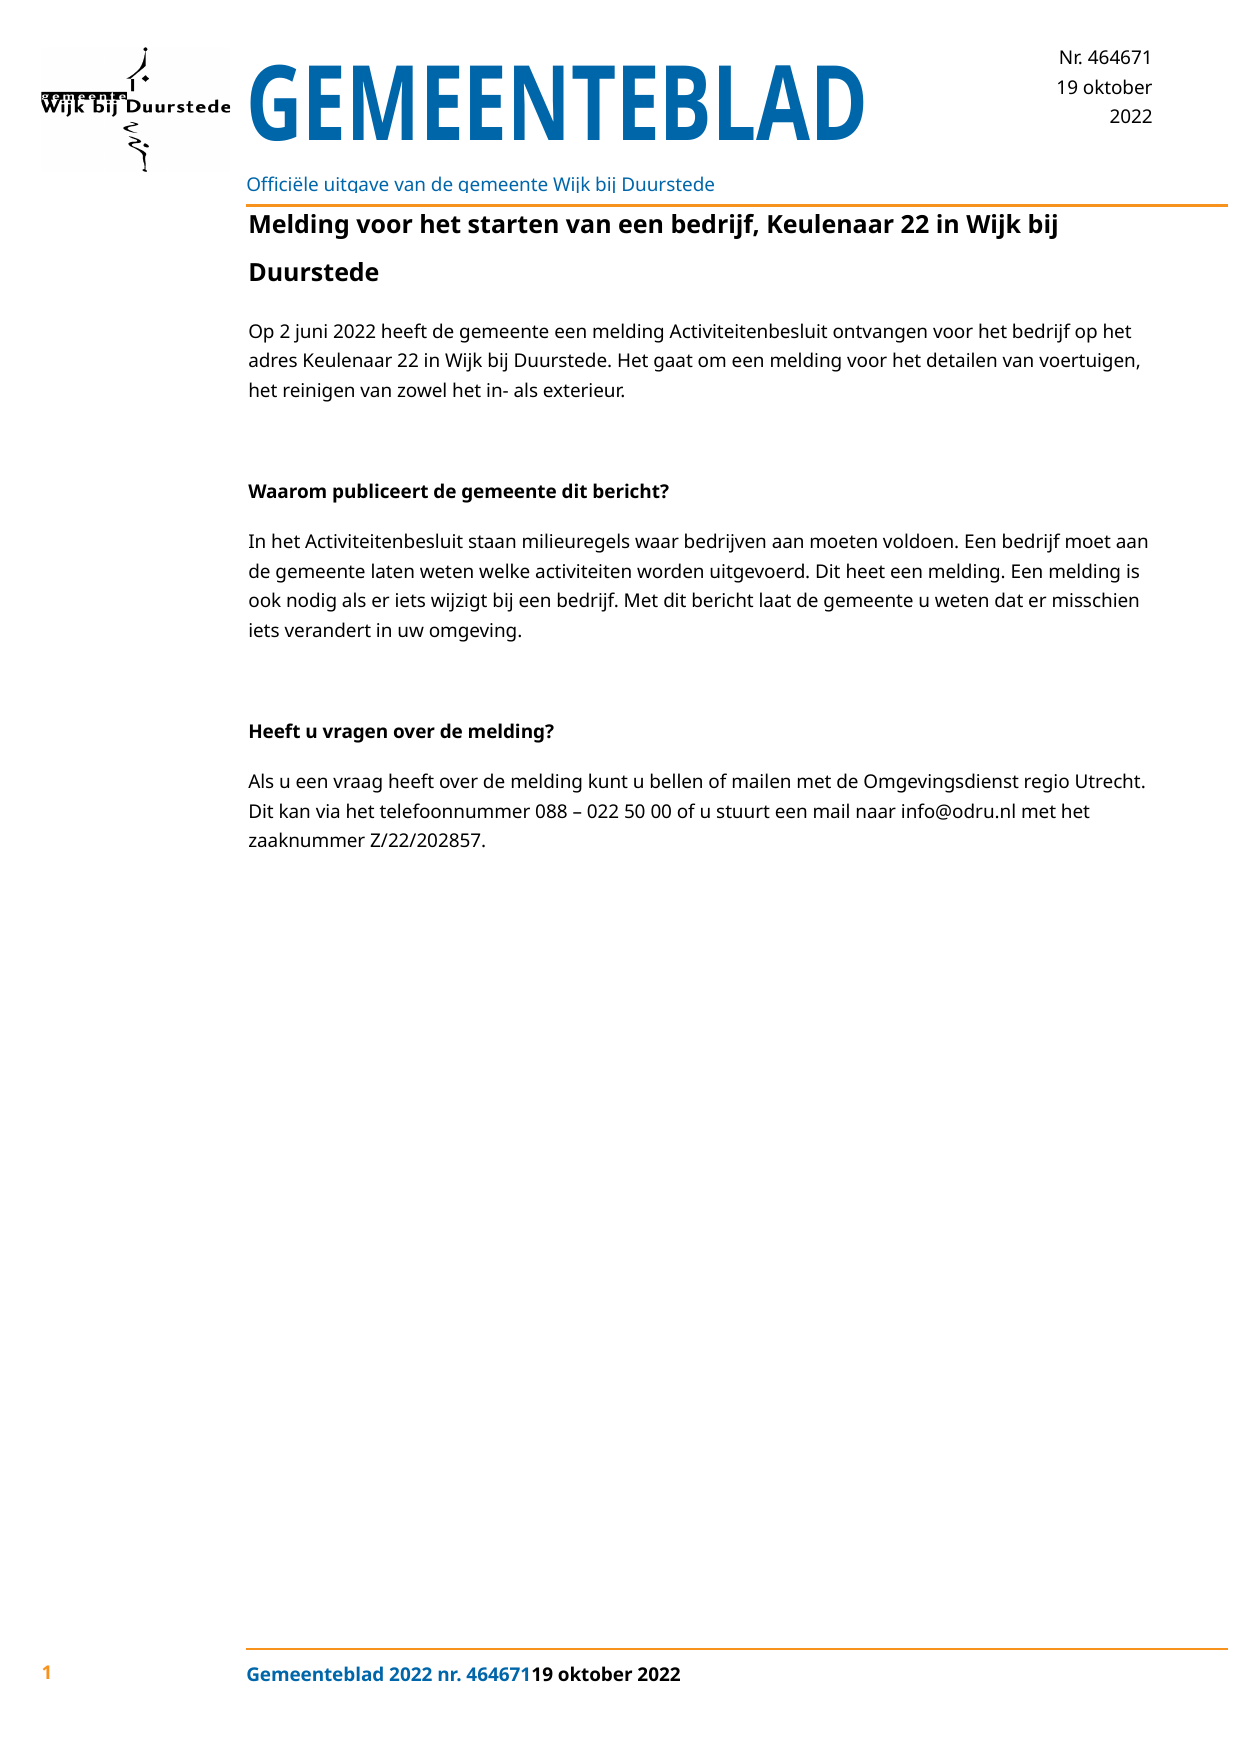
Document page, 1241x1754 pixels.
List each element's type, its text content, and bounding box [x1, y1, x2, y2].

text Waarom publiceert de gemeente dit bericht? [248, 478, 1152, 504]
text In het Activiteitenbesluit staan milieuregels waar bedrijven aan moeten voldoen. Een bedrijf moet aan de gemeente laten weten welke activiteiten worden uitgevoerd. Dit heet een melding. Een melding is ook nodig als er iets wijzigt bij een bedrijf. Met dit bericht laat de gemeente u weten dat er misschien iets verandert in uw omgeving. [248, 528, 1152, 643]
picture [41, 47, 231, 172]
text Heeft u vragen over de melding? [248, 718, 1152, 744]
text Als u een vraag heeft over de melding kunt u bellen of mailen met de Omgevingsdienst regio Utrecht. Dit kan via het telefoonnummer 088 – 022 50 00 of u stuurt een mail naar info@odru.nl met het zaaknummer Z/22/202857. [248, 768, 1152, 853]
text Op 2 juni 2022 heeft de gemeente een melding Activiteitenbesluit ontvangen voor het bedrijf op het adres Keulenaar 22 in Wijk bij Duurstede. Het gaat om een melding voor het detailen van voertuigen, het reinigen van zowel het in- als exterieur. [248, 318, 1152, 403]
text Melding voor het starten van een bedrijf, Keulenaar 22 in Wijk bij Duurstede [248, 207, 1152, 288]
